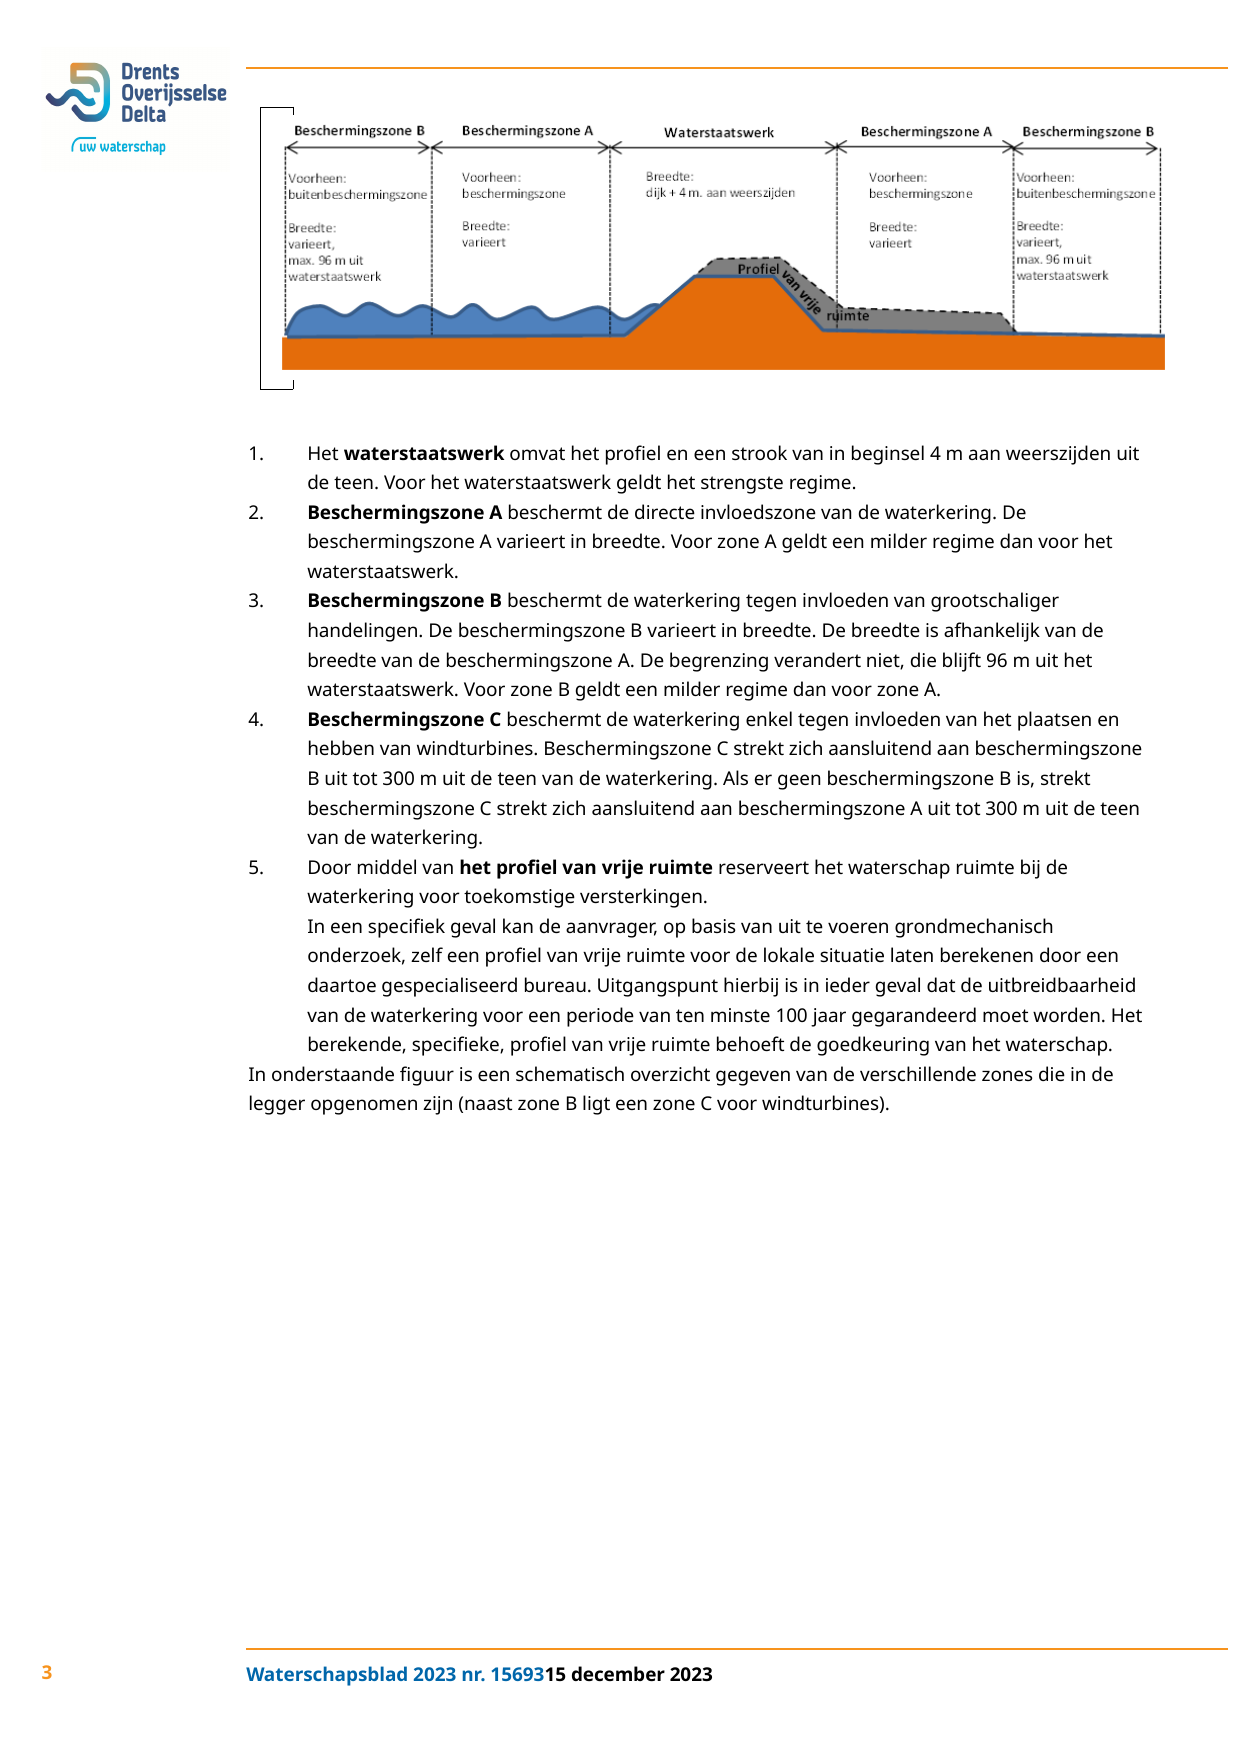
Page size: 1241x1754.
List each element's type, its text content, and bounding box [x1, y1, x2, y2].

picture [268, 115, 1173, 380]
list In een specifiek geval kan de aanvrager, op basis van uit te voeren grondmechanisch onderzoek, zelf een profiel van vrije ruimte voor de lokale situatie laten berekenen door een daartoe gespecialiseerd bureau. Uitgangspunt hierbij is in ieder geval dat de uitbreidbaarheid van de waterkering voor een periode van ten minste 100 jaar gegarandeerd moet worden. Het berekende, specifieke, profiel van vrije ruimte behoeft de goedkeuring van het waterschap. [248, 913, 1152, 1057]
list Beschermingszone A beschermt de directe invloedszone van de waterkering. De beschermingszone A varieert in breedte. Voor zone A geldt een milder regime dan voor het waterstaatswerk. [248, 499, 1152, 584]
text In onderstaande figuur is een schematisch overzicht gegeven van de verschillende zones die in de legger opgenomen zijn (naast zone B ligt een zone C voor windturbines). [248, 1061, 1152, 1116]
list Beschermingszone B beschermt de waterkering tegen invloeden van grootschaliger handelingen. De beschermingszone B varieert in breedte. De breedte is afhankelijk van de breedte van de beschermingszone A. De begrenzing verandert niet, die blijft 96 m uit het waterstaatswerk. Voor zone B geldt een milder regime dan voor zone A. [248, 588, 1152, 702]
list Beschermingszone C beschermt de waterkering enkel tegen invloeden van het plaatsen en hebben van windturbines. Beschermingszone C strekt zich aansluitend aan beschermingszone B uit tot 300 m uit de teen van de waterkering. Als er geen beschermingszone B is, strekt beschermingszone C strekt zich aansluitend aan beschermingszone A uit tot 300 m uit de teen van de waterkering. [248, 706, 1152, 850]
list Het waterstaatswerk omvat het profiel en een strook van in beginsel 4 m aan weerszijden uit de teen. Voor het waterstaatswerk geldt het strengste regime. [248, 440, 1152, 495]
list Door middel van het profiel van vrije ruimte reserveert het waterschap ruimte bij de waterkering voor toekomstige versterkingen. [248, 854, 1152, 909]
picture [41, 47, 231, 172]
